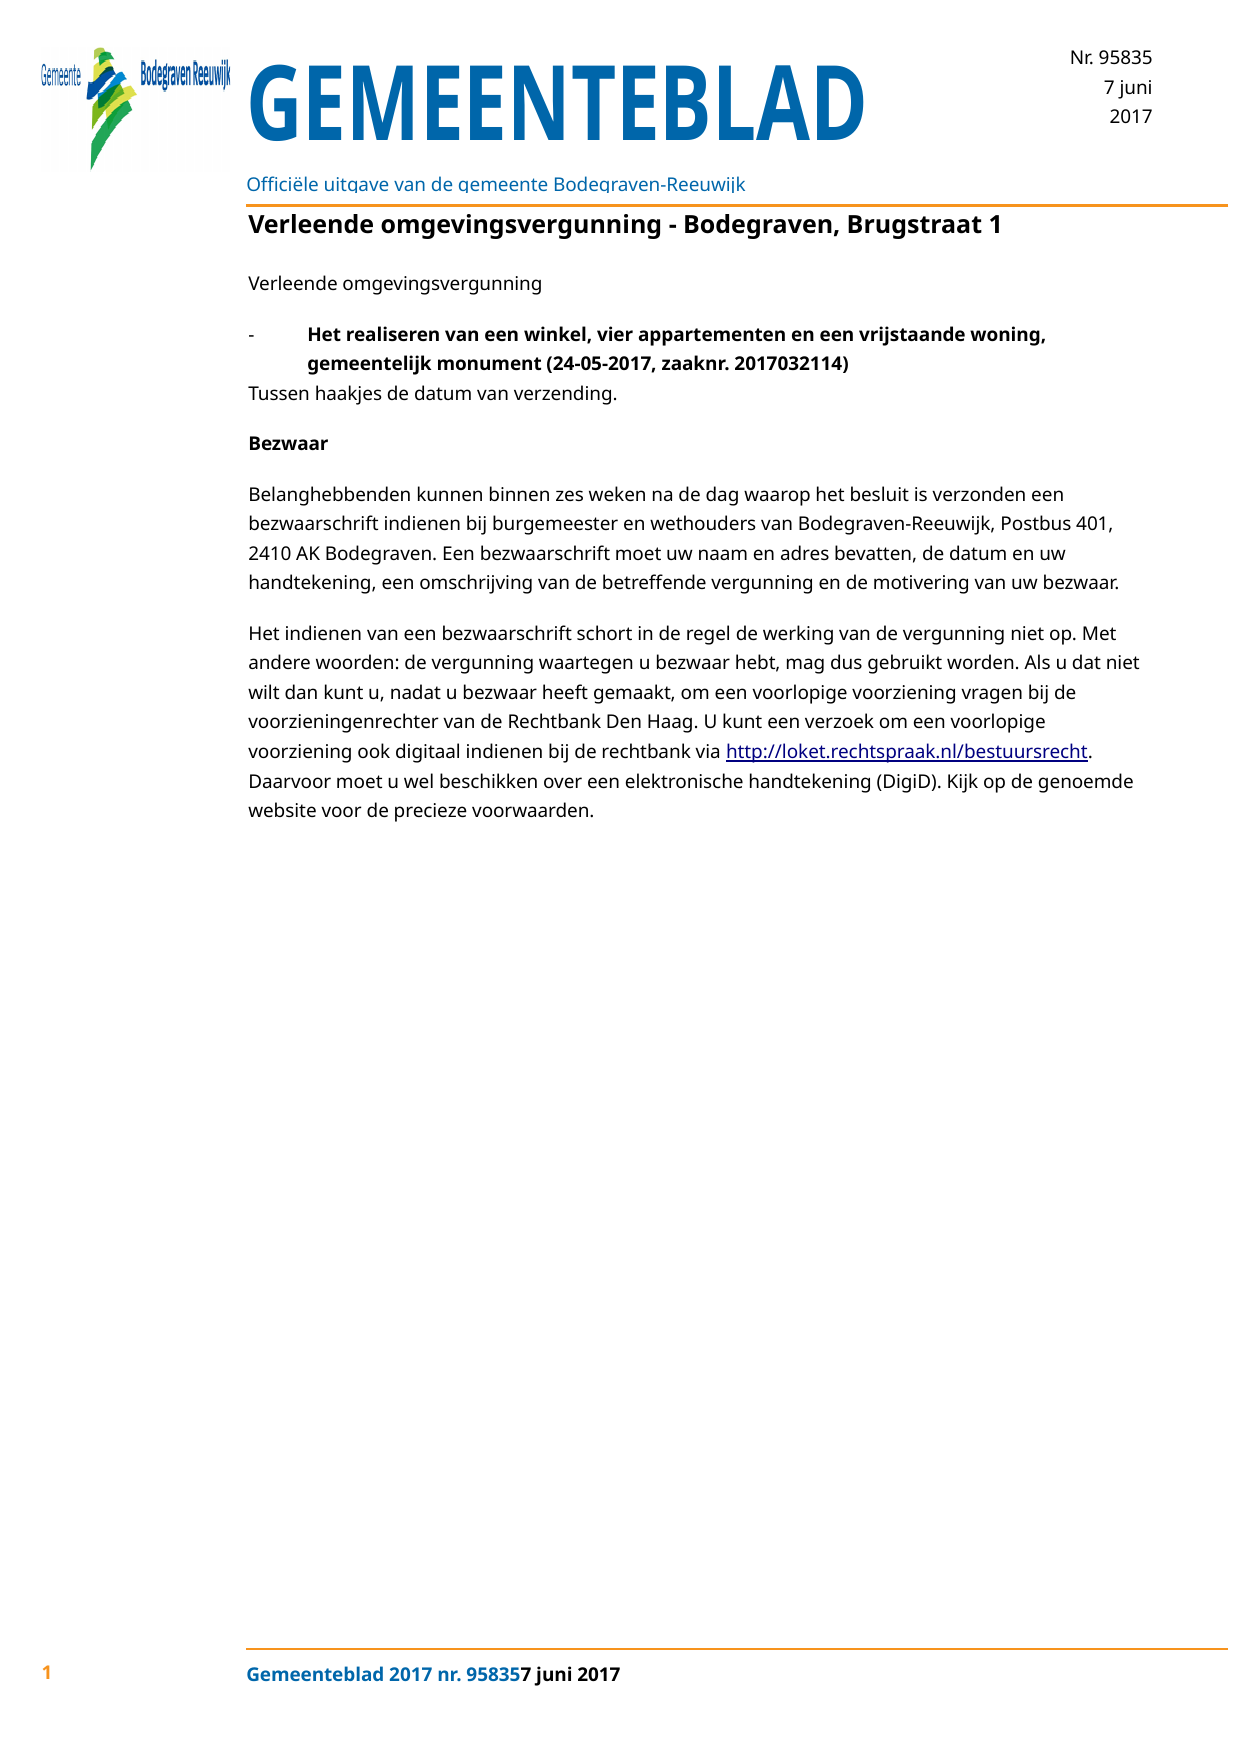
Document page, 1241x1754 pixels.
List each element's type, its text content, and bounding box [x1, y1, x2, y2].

text Verleende omgevingsvergunning [248, 270, 1152, 296]
text Verleende omgevingsvergunning - Bodegraven, Brugstraat 1 [248, 207, 1152, 241]
text Bezwaar [248, 430, 1152, 456]
list Het realiseren van een winkel, vier appartementen en een vrijstaande woning, gemeentelijk monument (24-05-2017, zaaknr. 2017032114) [248, 321, 1152, 376]
text Tussen haakjes de datum van verzending. [248, 380, 1152, 406]
text Belanghebbenden kunnen binnen zes weken na de dag waarop het besluit is verzonden een bezwaarschrift indienen bij burgemeester en wethouders van Bodegraven-Reeuwijk, Postbus 401, 2410 AK Bodegraven. Een bezwaarschrift moet uw naam en adres bevatten, de datum en uw handtekening, een omschrijving van de betreffende vergunning en de motivering van uw bezwaar. [248, 481, 1152, 595]
picture [41, 47, 231, 172]
text Het indienen van een bezwaarschrift schort in de regel de werking van de vergunning niet op. Met andere woorden: de vergunning waartegen u bezwaar hebt, mag dus gebruikt worden. Als u dat niet wilt dan kunt u, nadat u bezwaar heeft gemaakt, om een voorlopige voorziening vragen bij de voorzieningenrechter van de Rechtbank Den Haag. U kunt een verzoek om een voorlopige voorziening ook digitaal indienen bij de rechtbank via http://loket.rechtspraak.nl/bestuursrecht. Daarvoor moet u wel beschikken over een elektronische handtekening (DigiD). Kijk op de genoemde website voor de precieze voorwaarden. [248, 620, 1152, 823]
